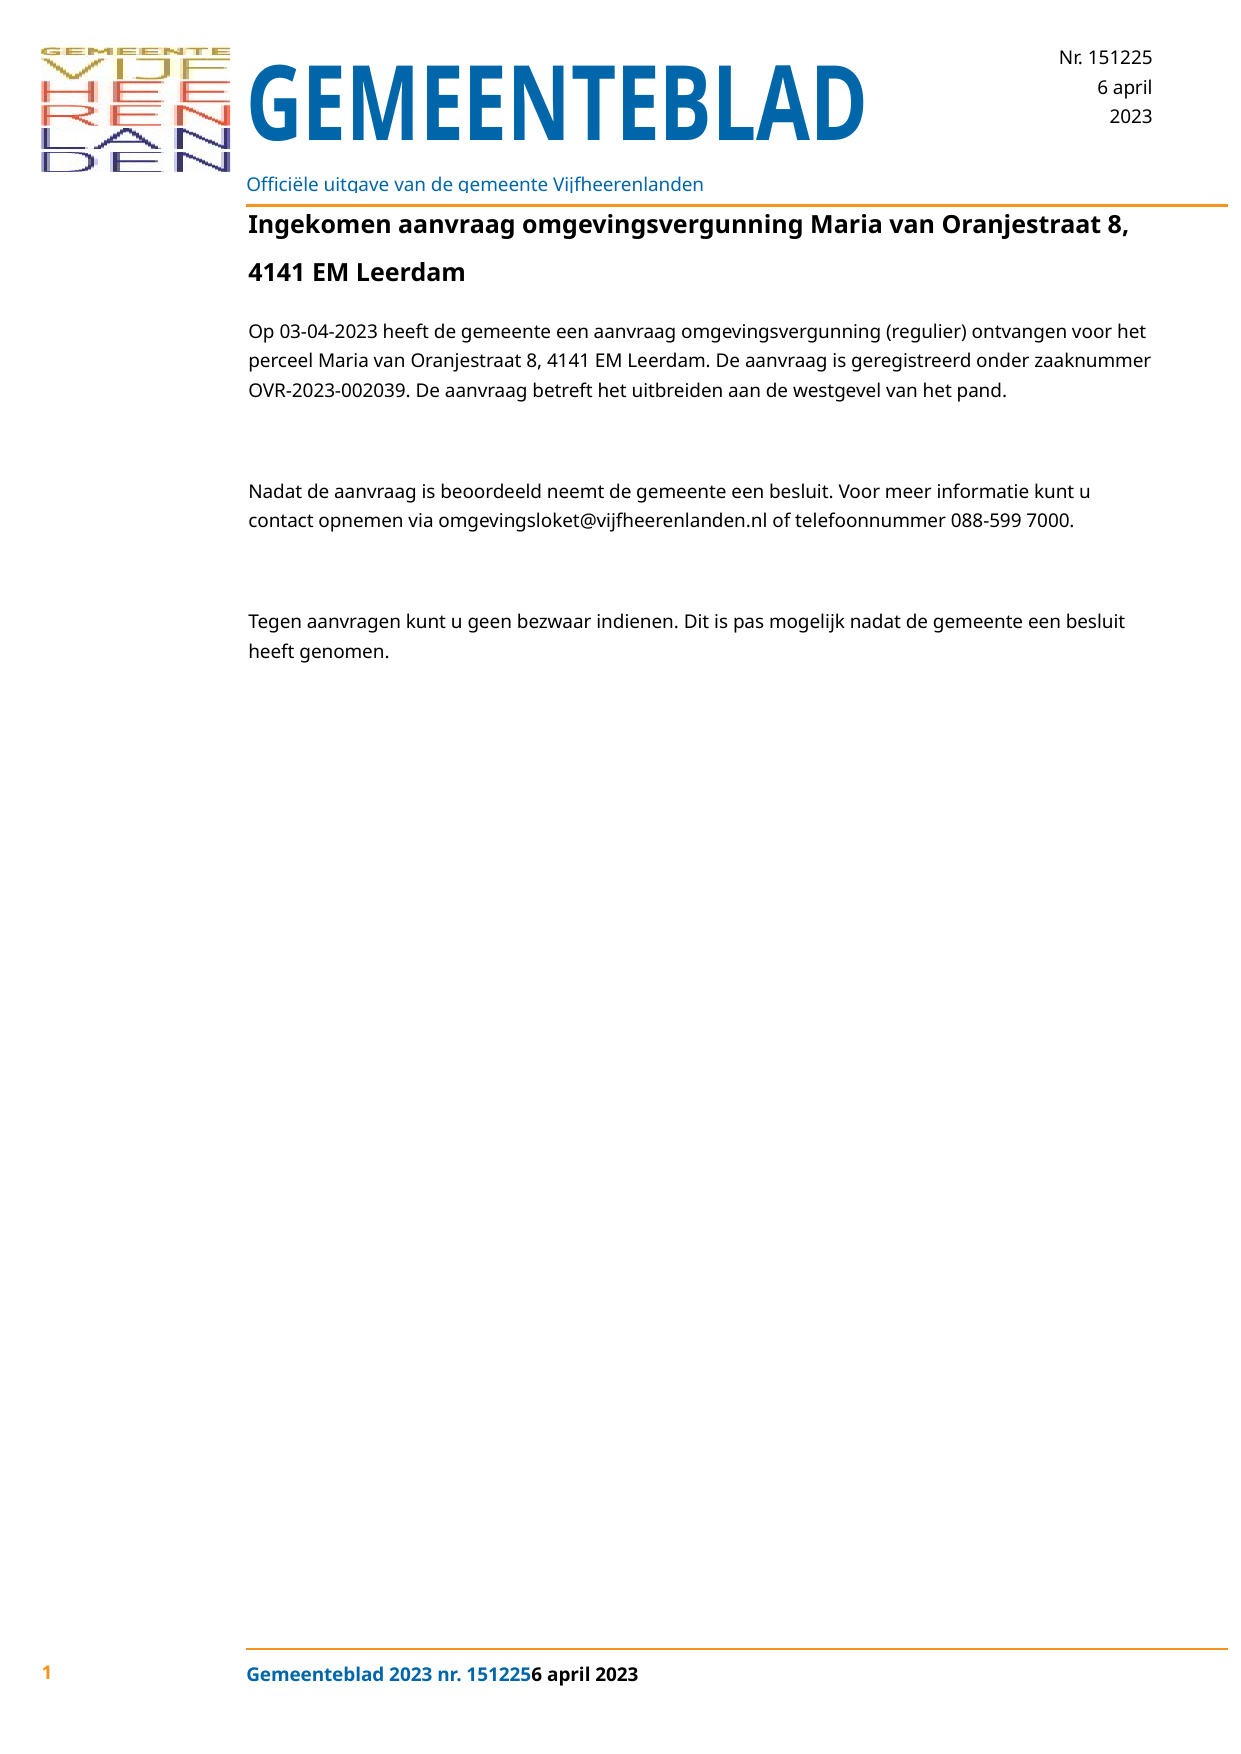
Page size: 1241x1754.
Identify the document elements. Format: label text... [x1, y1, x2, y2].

text Op 03-04-2023 heeft de gemeente een aanvraag omgevingsvergunning (regulier) ontvangen voor het perceel Maria van Oranjestraat 8, 4141 EM Leerdam. De aanvraag is geregistreerd onder zaaknummer OVR-2023-002039. De aanvraag betreft het uitbreiden aan de westgevel van het pand. [248, 318, 1152, 403]
text Ingekomen aanvraag omgevingsvergunning Maria van Oranjestraat 8, 4141 EM Leerdam [248, 207, 1152, 288]
text Tegen aanvragen kunt u geen bezwaar indienen. Dit is pas mogelijk nadat de gemeente een besluit heeft genomen. [248, 608, 1152, 664]
picture [41, 47, 231, 172]
text Nadat de aanvraag is beoordeeld neemt de gemeente een besluit. Voor meer informatie kunt u contact opnemen via omgevingsloket@vijfheerenlanden.nl of telefoonnummer 088-599 7000. [248, 478, 1152, 533]
